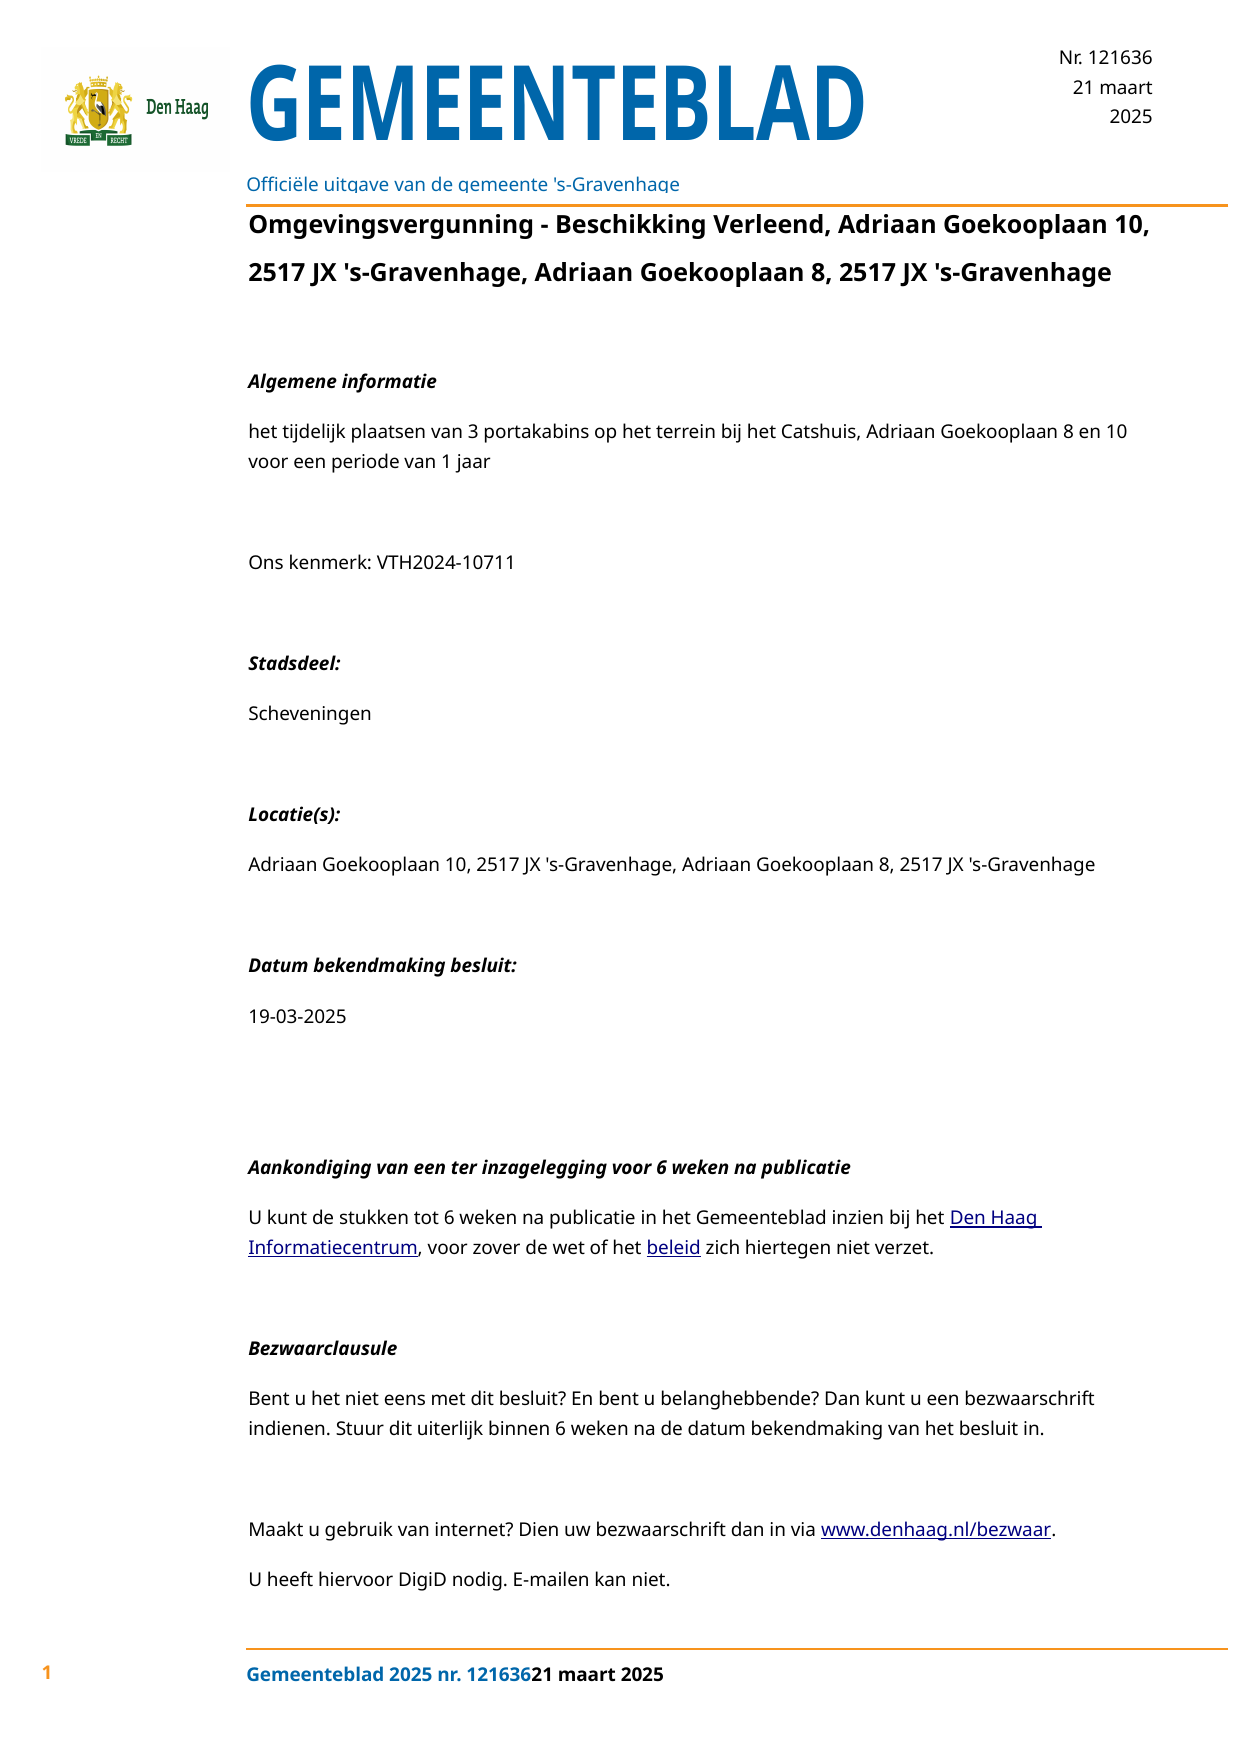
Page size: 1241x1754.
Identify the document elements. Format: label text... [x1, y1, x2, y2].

text U kunt de stukken tot 6 weken na publicatie in het Gemeenteblad inzien bij het Den Haag Informatiecentrum, voor zover de wet of het beleid zich hiertegen niet verzet. [248, 1204, 1152, 1260]
text Omgevingsvergunning - Beschikking Verleend, Adriaan Goekooplaan 10, 2517 JX 's-Gravenhage, Adriaan Goekooplaan 8, 2517 JX 's-Gravenhage [248, 207, 1152, 288]
text Adriaan Goekooplaan 10, 2517 JX 's-Gravenhage, Adriaan Goekooplaan 8, 2517 JX 's-Gravenhage [248, 852, 1152, 877]
text Aankondiging van een ter inzagelegging voor 6 weken na publicatie [248, 1154, 1152, 1180]
text U heeft hiervoor DigiD nodig. E-mailen kan niet. [248, 1566, 1152, 1592]
text Algemene informatie [248, 368, 1152, 394]
text Bezwaarclausule [248, 1335, 1152, 1361]
text 19-03-2025 [248, 1003, 1152, 1029]
picture [41, 47, 231, 172]
text Datum bekendmaking besluit: [248, 952, 1152, 978]
text Bent u het niet eens met dit besluit? En bent u belanghebbende? Dan kunt u een bezwaarschrift indienen. Stuur dit uiterlijk binnen 6 weken na de datum bekendmaking van het besluit in. [248, 1385, 1152, 1441]
text Maakt u gebruik van internet? Dien uw bezwaarschrift dan in via www.denhaag.nl/bezwaar. [248, 1516, 1152, 1542]
text Scheveningen [248, 700, 1152, 726]
text het tijdelijk plaatsen van 3 portakabins op het terrein bij het Catshuis, Adriaan Goekooplaan 8 en 10 voor een periode van 1 jaar [248, 419, 1152, 474]
text Ons kenmerk: VTH2024-10711 [248, 549, 1152, 575]
text Stadsdeel: [248, 650, 1152, 676]
text Locatie(s): [248, 801, 1152, 827]
